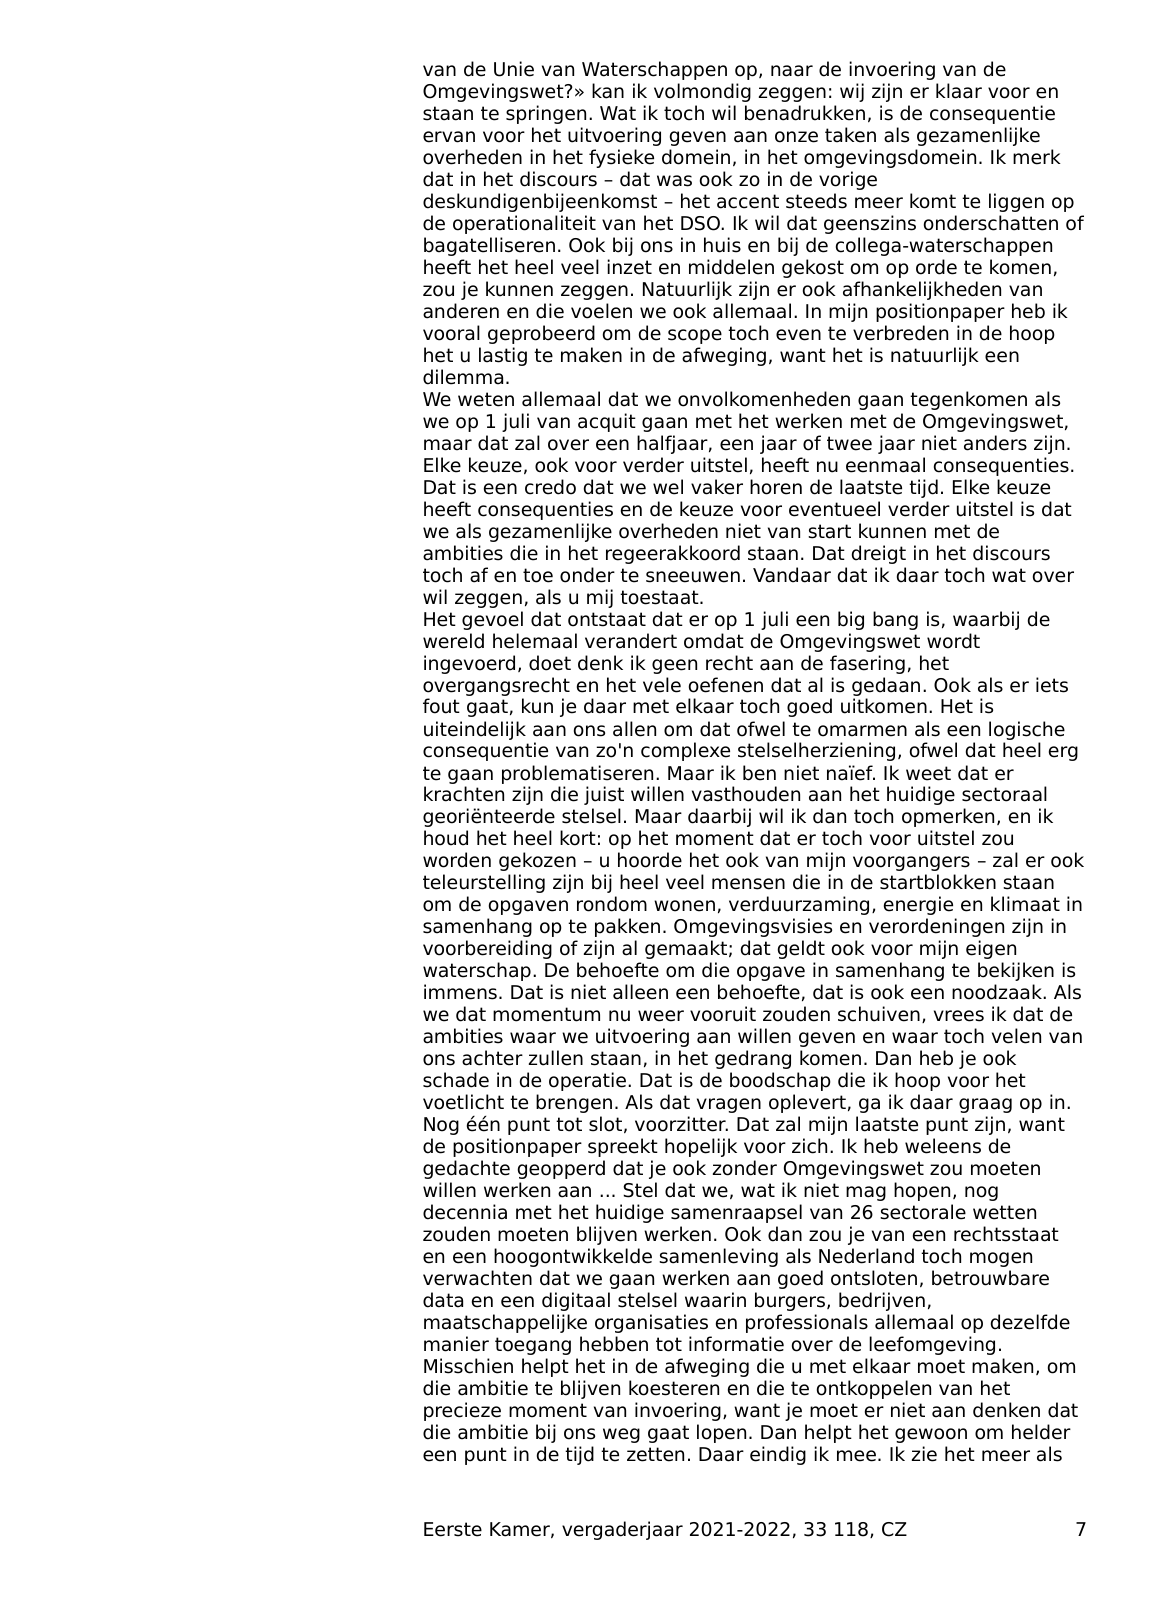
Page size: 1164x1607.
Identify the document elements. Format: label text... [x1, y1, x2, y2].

text Het gevoel dat ontstaat dat er op 1 juli een big bang is, waarbij de wereld helemaal verandert omdat de Omgevingswet wordt ingevoerd, doet denk ik geen recht aan de fasering, het overgangsrecht en het vele oefenen dat al is gedaan. Ook als er iets fout gaat, kun je daar met elkaar toch goed uitkomen. Het is uiteindelijk aan ons allen om dat ofwel te omarmen als een logische consequentie van zo'n complexe stelselherziening, ofwel dat heel erg te gaan problematiseren. Maar ik ben niet naïef. Ik weet dat er krachten zijn die juist willen vasthouden aan het huidige sectoraal georiënteerde stelsel. Maar daarbij wil ik dan toch opmerken, en ik houd het heel kort: op het moment dat er toch voor uitstel zou worden gekozen – u hoorde het ook van mijn voorgangers – zal er ook teleurstelling zijn bij heel veel mensen die in de startblokken staan om de opgaven rondom wonen, verduurzaming, energie en klimaat in samenhang op te pakken. Omgevingsvisies en verordeningen zijn in voorbereiding of zijn al gemaakt; dat geldt ook voor mijn eigen waterschap. De behoefte om die opgave in samenhang te bekijken is immens. Dat is niet alleen een behoefte, dat is ook een noodzaak. Als we dat momentum nu weer vooruit zouden schuiven, vrees ik dat de ambities waar we uitvoering aan willen geven en waar toch velen van ons achter zullen staan, in het gedrang komen. Dan heb je ook schade in de operatie. Dat is de boodschap die ik hoop voor het voetlicht te brengen. Als dat vragen oplevert, ga ik daar graag op in. [422, 608, 1087, 1114]
text van de Unie van Waterschappen op, naar de invoering van de Omgevingswet?» kan ik volmondig zeggen: wij zijn er klaar voor en staan te springen. Wat ik toch wil benadrukken, is de consequentie ervan voor het uitvoering geven aan onze taken als gezamenlijke overheden in het fysieke domein, in het omgevingsdomein. Ik merk dat in het discours – dat was ook zo in de vorige deskundigenbijeenkomst – het accent steeds meer komt te liggen op de operationaliteit van het DSO. Ik wil dat geenszins onderschatten of bagatelliseren. Ook bij ons in huis en bij de collega-waterschappen heeft het heel veel inzet en middelen gekost om op orde te komen, zou je kunnen zeggen. Natuurlijk zijn er ook afhankelijkheden van anderen en die voelen we ook allemaal. In mijn positionpaper heb ik vooral geprobeerd om de scope toch even te verbreden in de hoop het u lastig te maken in de afweging, want het is natuurlijk een dilemma. [422, 59, 1087, 389]
text Nog één punt tot slot, voorzitter. Dat zal mijn laatste punt zijn, want de positionpaper spreekt hopelijk voor zich. Ik heb weleens de gedachte geopperd dat je ook zonder Omgevingswet zou moeten willen werken aan ... Stel dat we, wat ik niet mag hopen, nog decennia met het huidige samenraapsel van 26 sectorale wetten zouden moeten blijven werken. Ook dan zou je van een rechtsstaat en een hoogontwikkelde samenleving als Nederland toch mogen verwachten dat we gaan werken aan goed ontsloten, betrouwbare data en een digitaal stelsel waarin burgers, bedrijven, maatschappelijke organisaties en professionals allemaal op dezelfde manier toegang hebben tot informatie over de leefomgeving. Misschien helpt het in de afweging die u met elkaar moet maken, om die ambitie te blijven koesteren en die te ontkoppelen van het precieze moment van invoering, want je moet er niet aan denken dat die ambitie bij ons weg gaat lopen. Dan helpt het gewoon om helder een punt in de tijd te zetten. Daar eindig ik mee. Ik zie het meer als [422, 1114, 1087, 1466]
text We weten allemaal dat we onvolkomenheden gaan tegenkomen als we op 1 juli van acquit gaan met het werken met de Omgevingswet, maar dat zal over een halfjaar, een jaar of twee jaar niet anders zijn. Elke keuze, ook voor verder uitstel, heeft nu eenmaal consequenties. Dat is een credo dat we wel vaker horen de laatste tijd. Elke keuze heeft consequenties en de keuze voor eventueel verder uitstel is dat we als gezamenlijke overheden niet van start kunnen met de ambities die in het regeerakkoord staan. Dat dreigt in het discours toch af en toe onder te sneeuwen. Vandaar dat ik daar toch wat over wil zeggen, als u mij toestaat. [422, 389, 1087, 608]
